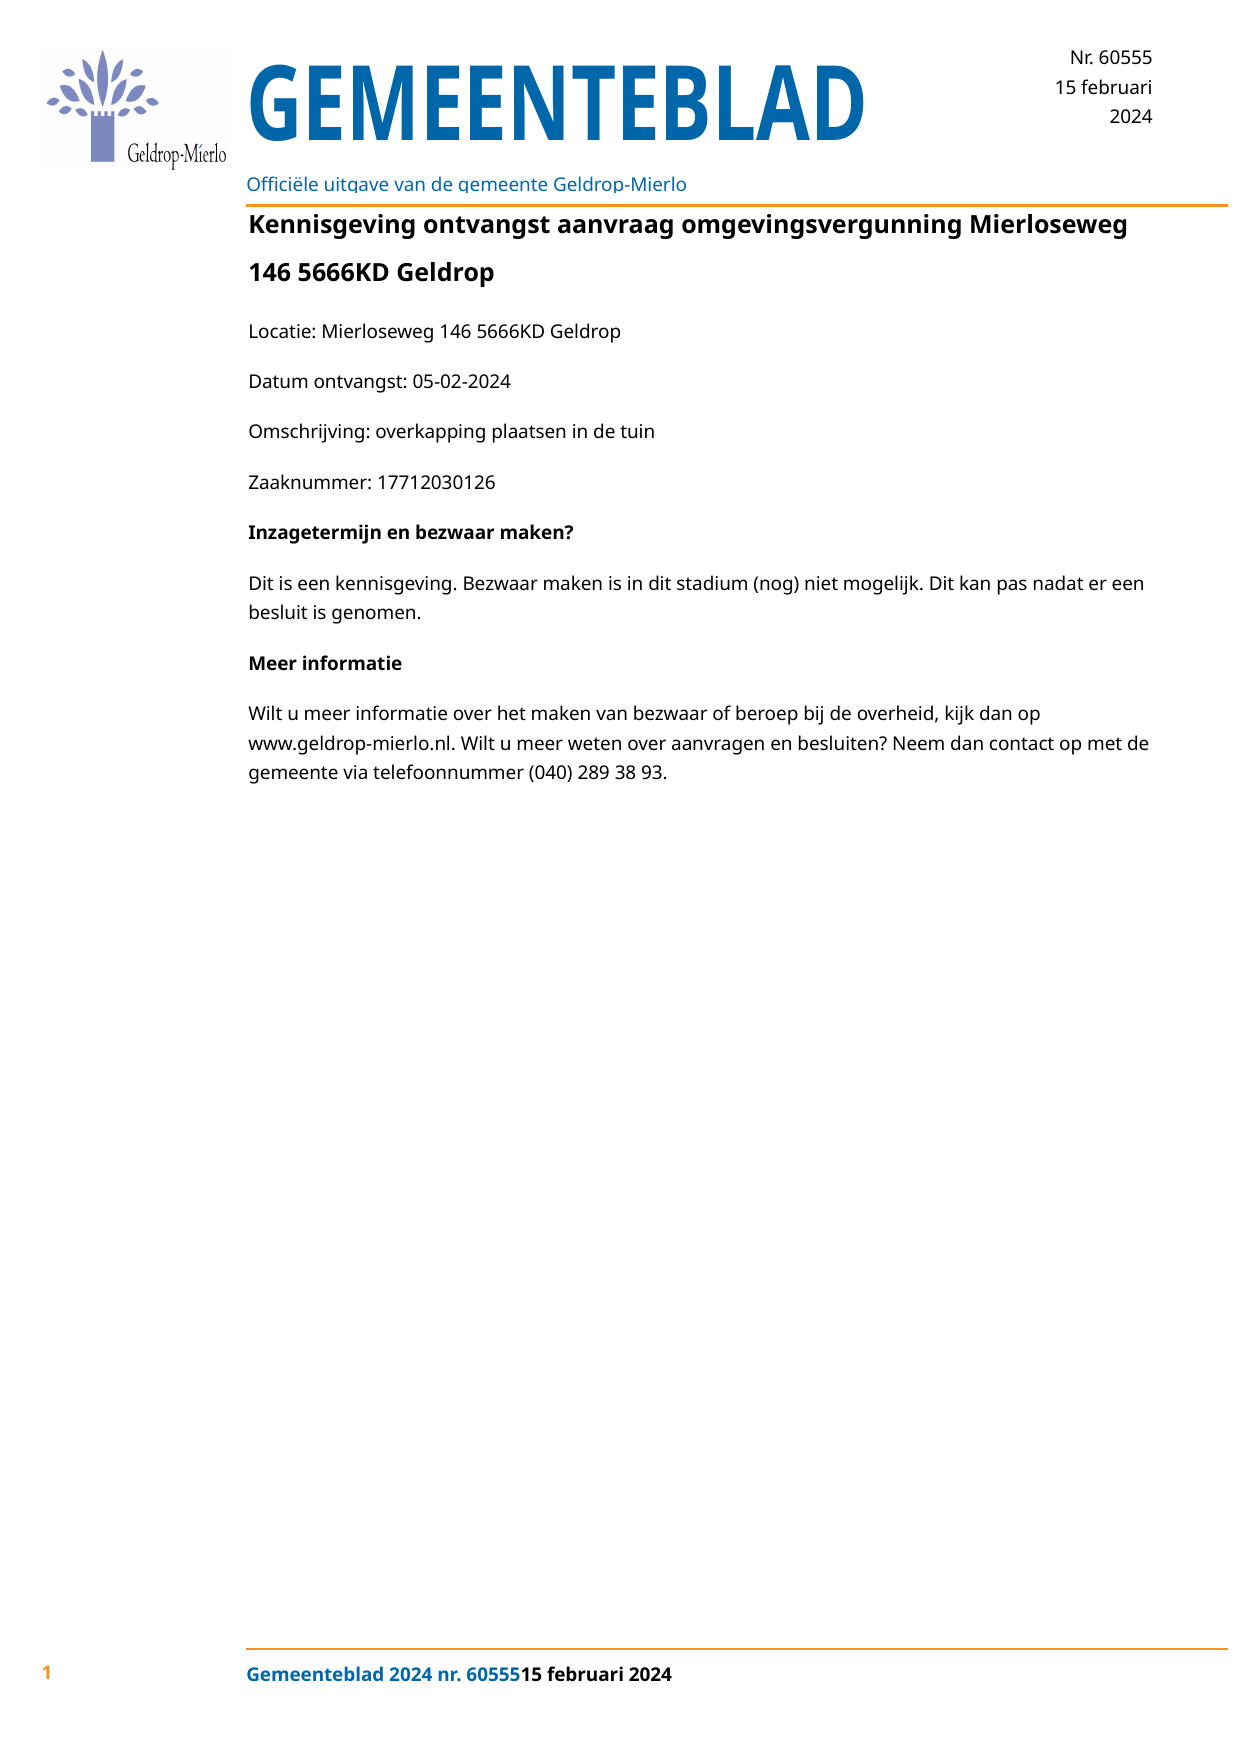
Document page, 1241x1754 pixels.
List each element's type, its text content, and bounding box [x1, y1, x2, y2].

text Locatie: Mierloseweg 146 5666KD Geldrop [248, 318, 1152, 344]
text Zaaknummer: 17712030126 [248, 469, 1152, 495]
picture [41, 47, 231, 172]
text Omschrijving: overkapping plaatsen in de tuin [248, 419, 1152, 444]
text Dit is een kennisgeving. Bezwaar maken is in dit stadium (nog) niet mogelijk. Dit kan pas nadat er een besluit is genomen. [248, 570, 1152, 625]
text Meer informatie [248, 650, 1152, 676]
text Datum ontvangst: 05-02-2024 [248, 368, 1152, 394]
text Inzagetermijn en bezwaar maken? [248, 519, 1152, 545]
text Kennisgeving ontvangst aanvraag omgevingsvergunning Mierloseweg 146 5666KD Geldrop [248, 207, 1152, 288]
text Wilt u meer informatie over het maken van bezwaar of beroep bij de overheid, kijk dan op www.geldrop-mierlo.nl. Wilt u meer weten over aanvragen en besluiten? Neem dan contact op met de gemeente via telefoonnummer (040) 289 38 93. [248, 700, 1152, 785]
